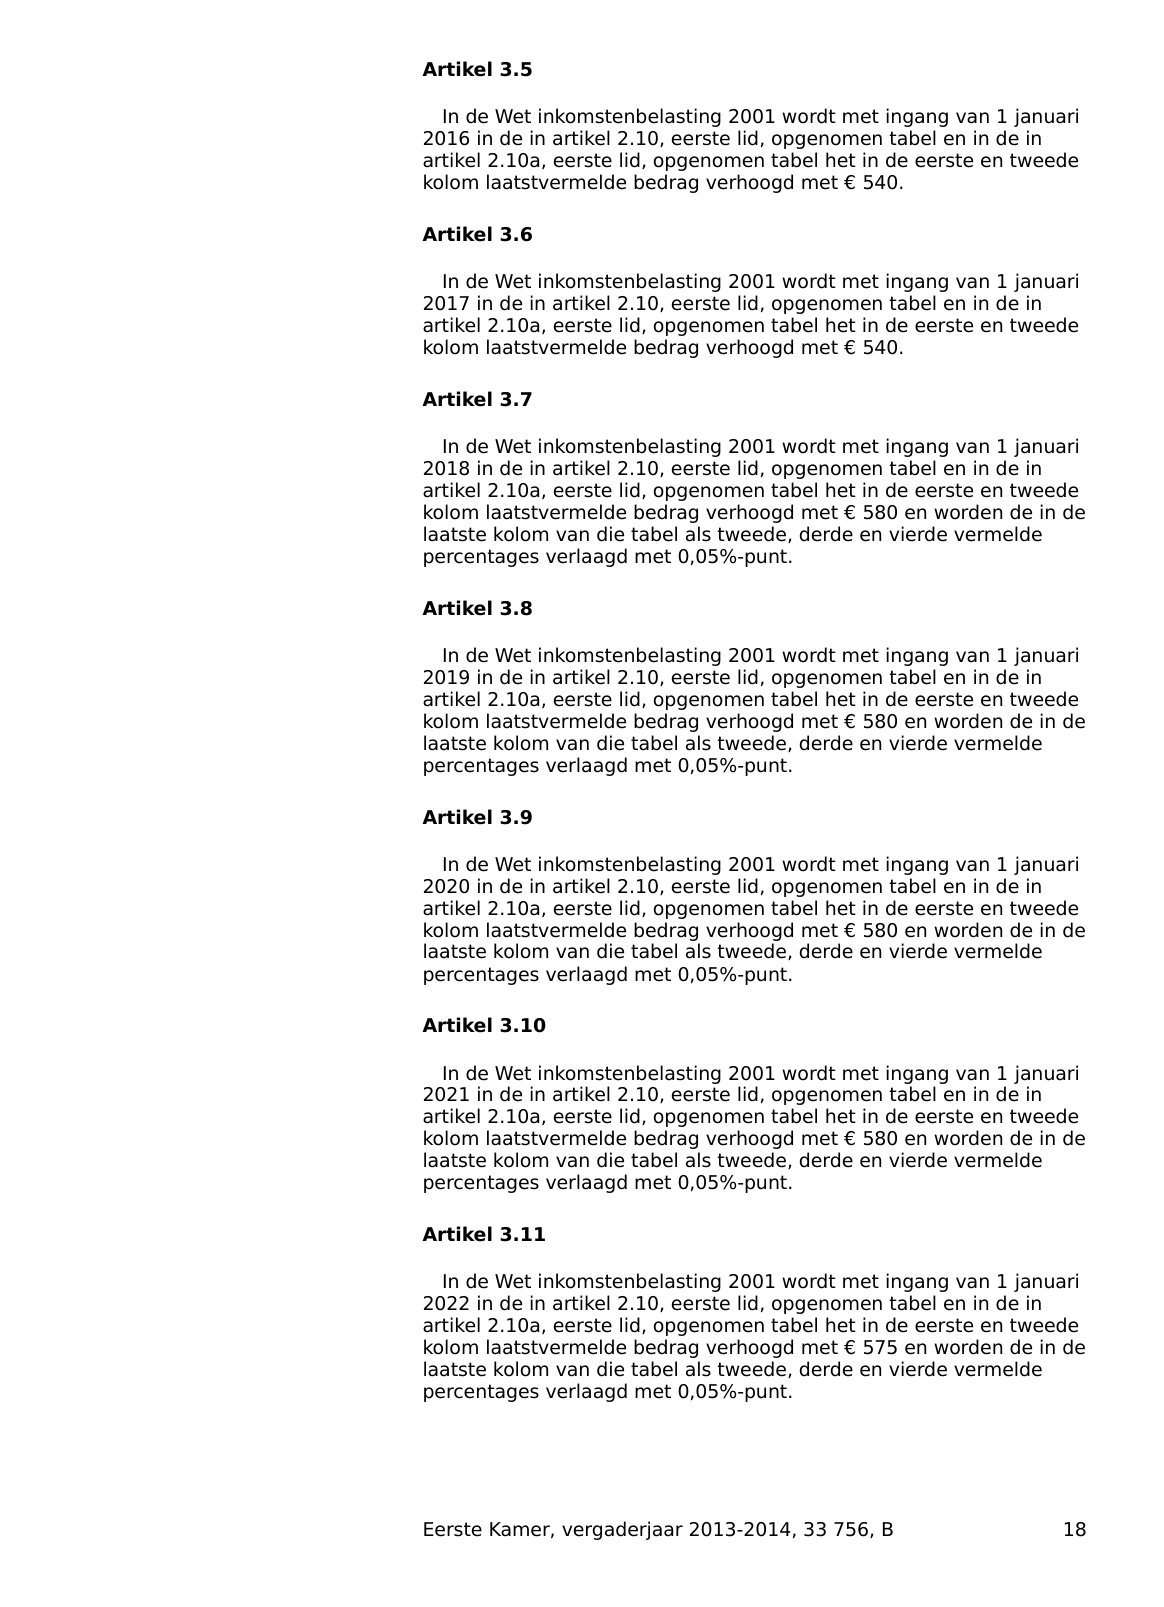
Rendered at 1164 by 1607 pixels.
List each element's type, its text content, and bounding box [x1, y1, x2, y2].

text In de Wet inkomstenbelasting 2001 wordt met ingang van 1 januari 2020 in de in artikel 2.10, eerste lid, opgenomen tabel en in de in artikel 2.10a, eerste lid, opgenomen tabel het in de eerste en tweede kolom laatstvermelde bedrag verhoogd met € 580 en worden de in de laatste kolom van die tabel als tweede, derde en vierde vermelde percentages verlaagd met 0,05%-punt. [422, 853, 1087, 985]
subtitle Artikel 3.9 [422, 807, 1087, 828]
subtitle Artikel 3.10 [422, 1015, 1087, 1037]
subtitle Artikel 3.11 [422, 1224, 1087, 1246]
subtitle Artikel 3.5 [422, 59, 1087, 81]
text In de Wet inkomstenbelasting 2001 wordt met ingang van 1 januari 2021 in de in artikel 2.10, eerste lid, opgenomen tabel en in de in artikel 2.10a, eerste lid, opgenomen tabel het in de eerste en tweede kolom laatstvermelde bedrag verhoogd met € 580 en worden de in de laatste kolom van die tabel als tweede, derde en vierde vermelde percentages verlaagd met 0,05%-punt. [422, 1062, 1087, 1194]
subtitle Artikel 3.6 [422, 224, 1087, 246]
text In de Wet inkomstenbelasting 2001 wordt met ingang van 1 januari 2016 in de in artikel 2.10, eerste lid, opgenomen tabel en in de in artikel 2.10a, eerste lid, opgenomen tabel het in de eerste en tweede kolom laatstvermelde bedrag verhoogd met € 540. [422, 106, 1087, 194]
text In de Wet inkomstenbelasting 2001 wordt met ingang van 1 januari 2022 in de in artikel 2.10, eerste lid, opgenomen tabel en in de in artikel 2.10a, eerste lid, opgenomen tabel het in de eerste en tweede kolom laatstvermelde bedrag verhoogd met € 575 en worden de in de laatste kolom van die tabel als tweede, derde en vierde vermelde percentages verlaagd met 0,05%-punt. [422, 1271, 1087, 1403]
subtitle Artikel 3.7 [422, 389, 1087, 411]
text In de Wet inkomstenbelasting 2001 wordt met ingang van 1 januari 2019 in de in artikel 2.10, eerste lid, opgenomen tabel en in de in artikel 2.10a, eerste lid, opgenomen tabel het in de eerste en tweede kolom laatstvermelde bedrag verhoogd met € 580 en worden de in de laatste kolom van die tabel als tweede, derde en vierde vermelde percentages verlaagd met 0,05%-punt. [422, 645, 1087, 777]
text In de Wet inkomstenbelasting 2001 wordt met ingang van 1 januari 2018 in de in artikel 2.10, eerste lid, opgenomen tabel en in de in artikel 2.10a, eerste lid, opgenomen tabel het in de eerste en tweede kolom laatstvermelde bedrag verhoogd met € 580 en worden de in de laatste kolom van die tabel als tweede, derde en vierde vermelde percentages verlaagd met 0,05%-punt. [422, 436, 1087, 568]
subtitle Artikel 3.8 [422, 598, 1087, 620]
text In de Wet inkomstenbelasting 2001 wordt met ingang van 1 januari 2017 in de in artikel 2.10, eerste lid, opgenomen tabel en in de in artikel 2.10a, eerste lid, opgenomen tabel het in de eerste en tweede kolom laatstvermelde bedrag verhoogd met € 540. [422, 271, 1087, 359]
